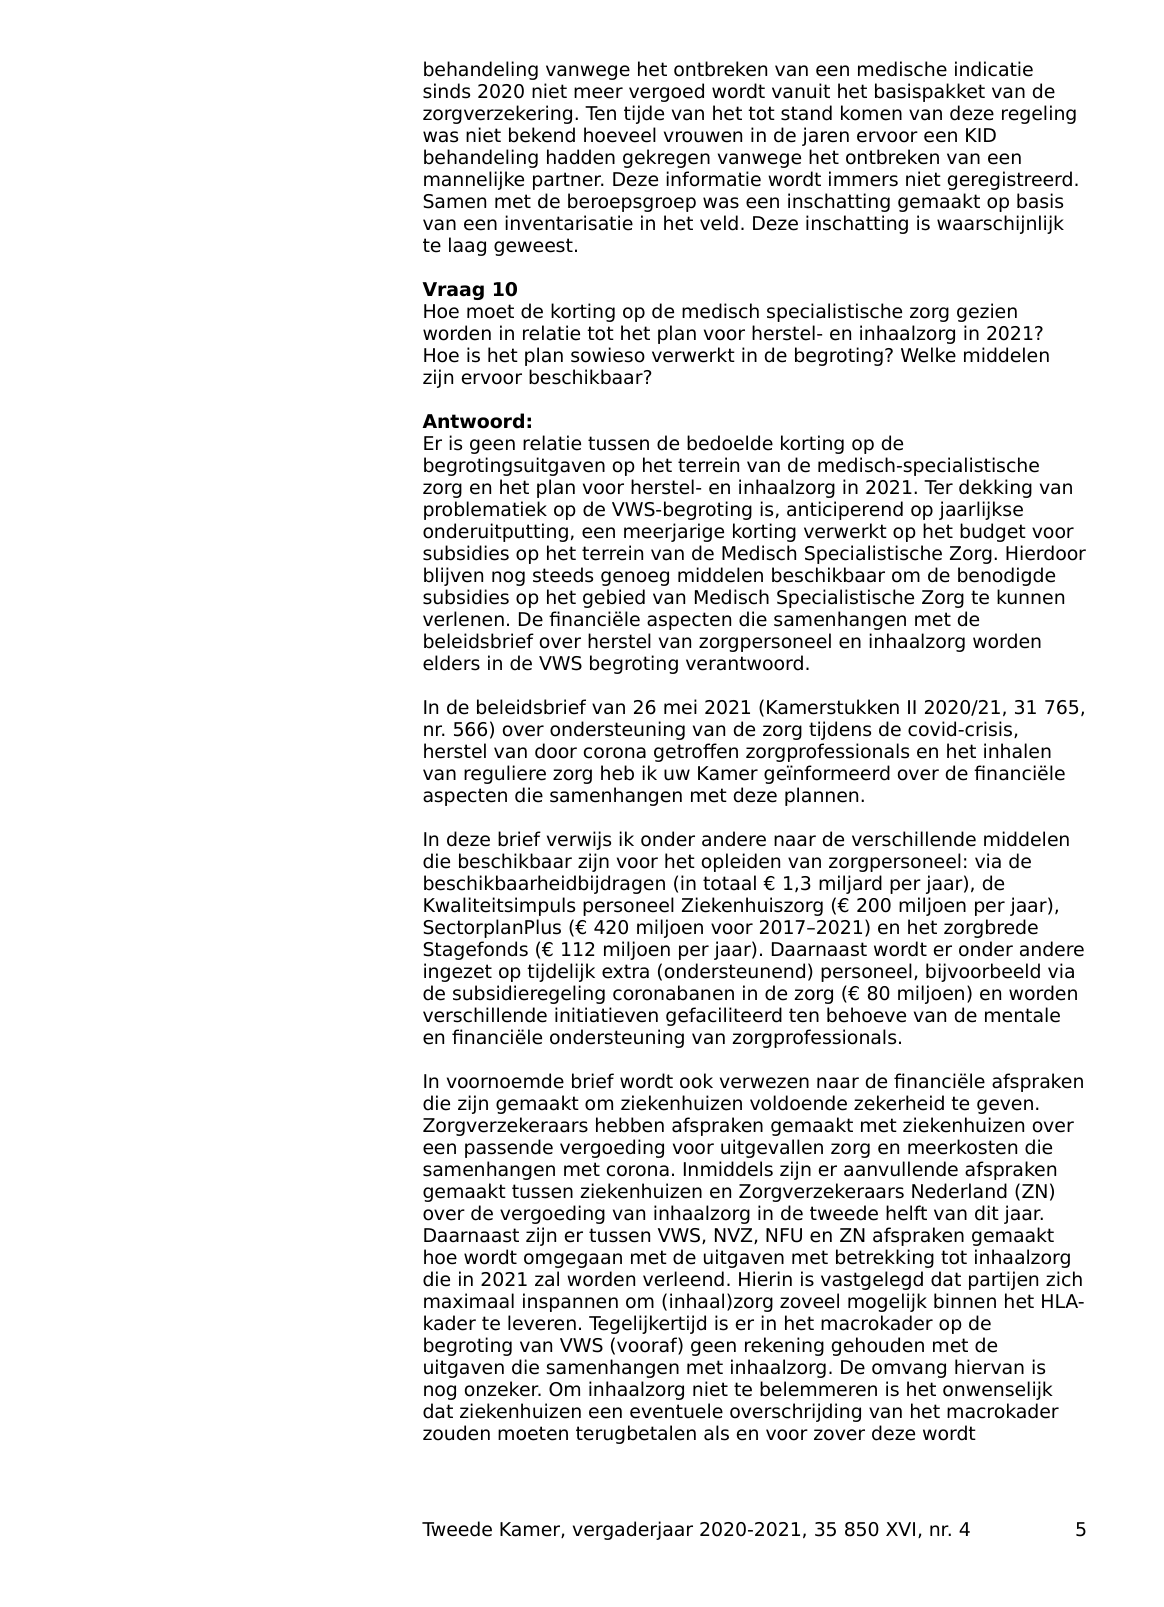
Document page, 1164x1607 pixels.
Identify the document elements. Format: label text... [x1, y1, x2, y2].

text In voornoemde brief wordt ook verwezen naar de financiële afspraken die zijn gemaakt om ziekenhuizen voldoende zekerheid te geven. Zorgverzekeraars hebben afspraken gemaakt met ziekenhuizen over een passende vergoeding voor uitgevallen zorg en meerkosten die samenhangen met corona. Inmiddels zijn er aanvullende afspraken gemaakt tussen ziekenhuizen en Zorgverzekeraars Nederland (ZN) over de vergoeding van inhaalzorg in de tweede helft van dit jaar. Daarnaast zijn er tussen VWS, NVZ, NFU en ZN afspraken gemaakt hoe wordt omgegaan met de uitgaven met betrekking tot inhaalzorg die in 2021 zal worden verleend. Hierin is vastgelegd dat partijen zich maximaal inspannen om (inhaal)zorg zoveel mogelijk binnen het HLA-kader te leveren. Tegelijkertijd is er in het macrokader op de begroting van VWS (vooraf) geen rekening gehouden met de uitgaven die samenhangen met inhaalzorg. De omvang hiervan is nog onzeker. Om inhaalzorg niet te belemmeren is het onwenselijk dat ziekenhuizen een eventuele overschrijding van het macrokader zouden moeten terugbetalen als en voor zover deze wordt [422, 1071, 1087, 1445]
text Er is geen relatie tussen de bedoelde korting op de begrotingsuitgaven op het terrein van de medisch-specialistische zorg en het plan voor herstel- en inhaalzorg in 2021. Ter dekking van problematiek op de VWS-begroting is, anticiperend op jaarlijkse onderuitputting, een meerjarige korting verwerkt op het budget voor subsidies op het terrein van de Medisch Specialistische Zorg. Hierdoor blijven nog steeds genoeg middelen beschikbaar om de benodigde subsidies op het gebied van Medisch Specialistische Zorg te kunnen verlenen. De financiële aspecten die samenhangen met de beleidsbrief over herstel van zorgpersoneel en inhaalzorg worden elders in de VWS begroting verantwoord. [422, 433, 1087, 675]
text behandeling vanwege het ontbreken van een medische indicatie sinds 2020 niet meer vergoed wordt vanuit het basispakket van de zorgverzekering. Ten tijde van het tot stand komen van deze regeling was niet bekend hoeveel vrouwen in de jaren ervoor een KID behandeling hadden gekregen vanwege het ontbreken van een mannelijke partner. Deze informatie wordt immers niet geregistreerd. Samen met de beroepsgroep was een inschatting gemaakt op basis van een inventarisatie in het veld. Deze inschatting is waarschijnlijk te laag geweest. [422, 59, 1087, 257]
text Hoe moet de korting op de medisch specialistische zorg gezien worden in relatie tot het plan voor herstel- en inhaalzorg in 2021? Hoe is het plan sowieso verwerkt in de begroting? Welke middelen zijn ervoor beschikbaar? [422, 301, 1087, 389]
text In deze brief verwijs ik onder andere naar de verschillende middelen die beschikbaar zijn voor het opleiden van zorgpersoneel: via de beschikbaarheidbijdragen (in totaal € 1,3 miljard per jaar), de Kwaliteitsimpuls personeel Ziekenhuiszorg (€ 200 miljoen per jaar), SectorplanPlus (€ 420 miljoen voor 2017–2021) en het zorgbrede Stagefonds (€ 112 miljoen per jaar). Daarnaast wordt er onder andere ingezet op tijdelijk extra (ondersteunend) personeel, bijvoorbeeld via de subsidieregeling coronabanen in de zorg (€ 80 miljoen) en worden verschillende initiatieven gefaciliteerd ten behoeve van de mentale en financiële ondersteuning van zorgprofessionals. [422, 829, 1087, 1049]
subtitle Vraag 10 [422, 279, 1087, 301]
subtitle Antwoord: [422, 411, 1087, 433]
text In de beleidsbrief van 26 mei 2021 (Kamerstukken II 2020/21, 31 765, nr. 566) over ondersteuning van de zorg tijdens de covid-crisis, herstel van door corona getroffen zorgprofessionals en het inhalen van reguliere zorg heb ik uw Kamer geïnformeerd over de financiële aspecten die samenhangen met deze plannen. [422, 697, 1087, 807]
